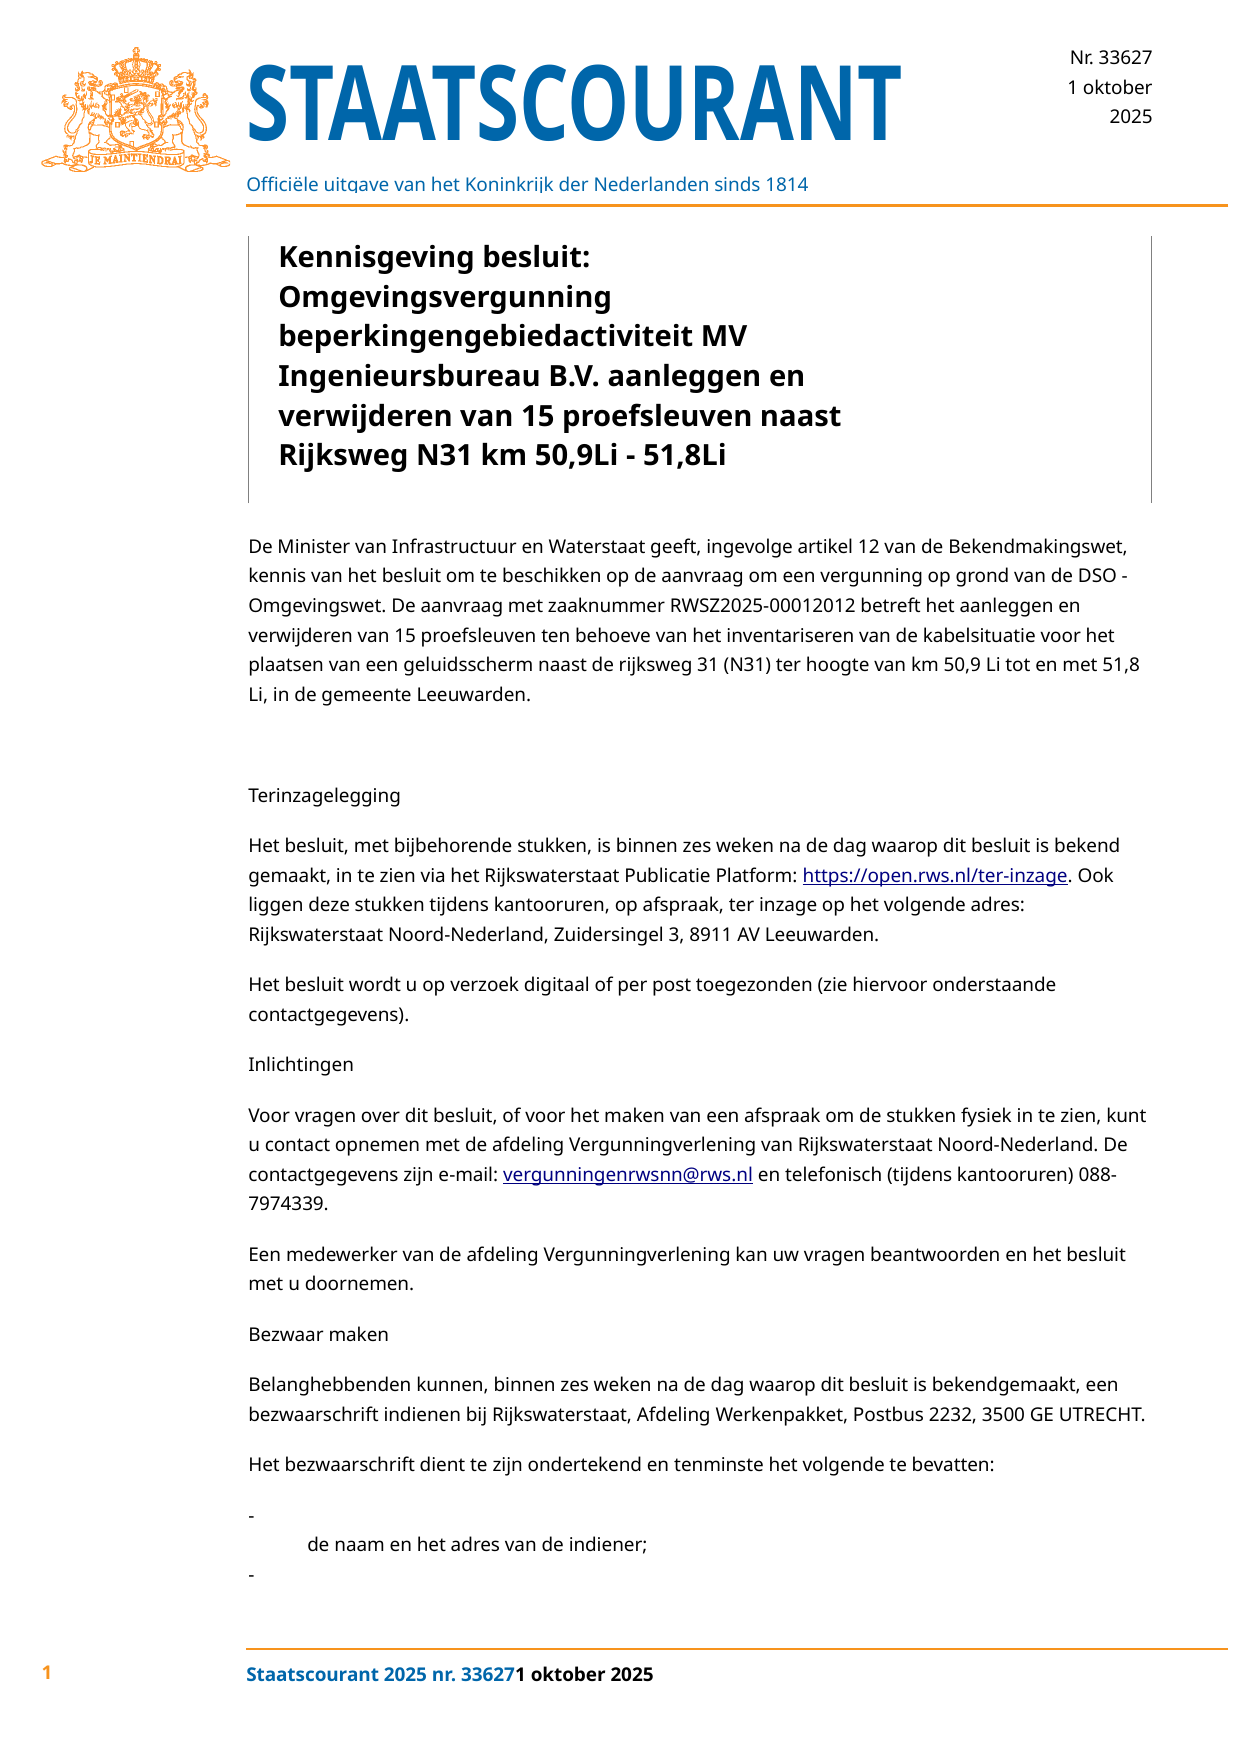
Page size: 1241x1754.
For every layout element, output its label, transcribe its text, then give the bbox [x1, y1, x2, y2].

list de naam en het adres van de indiener; [248, 1531, 1152, 1557]
text Een medewerker van de afdeling Vergunningverlening kan uw vragen beantwoorden en het besluit met u doornemen. [248, 1241, 1152, 1296]
table_header [850, 414, 1151, 503]
picture [41, 47, 231, 172]
text De Minister van Infrastructuur en Waterstaat geeft, ingevolge artikel 12 van de Bekendmakingswet, kennis van het besluit om te beschikken op de aanvraag om een vergunning op grond van de DSO - Omgevingswet. De aanvraag met zaaknummer RWSZ2025-00012012 betreft het aanleggen en verwijderen van 15 proefsleuven ten behoeve van het inventariseren van de kabelsituatie voor het plaatsen van een geluidsscherm naast de rijksweg 31 (N31) ter hoogte van km 50,9 Li tot en met 51,8 Li, in de gemeente Leeuwarden. [248, 533, 1152, 707]
text Bezwaar maken [248, 1321, 1152, 1347]
table_header [850, 236, 912, 413]
table_header [1090, 236, 1151, 413]
text Belanghebbenden kunnen, binnen zes weken na de dag waarop dit besluit is bekendgemaakt, een bezwaarschrift indienen bij Rijkswaterstaat, Afdeling Werkenpakket, Postbus 2232, 3500 GE UTRECHT. [248, 1371, 1152, 1427]
table_header Kennisgeving besluit: Omgevingsvergunning beperkingengebiedactiviteit MV Ingenieursbureau B.V. aanleggen en verwijderen van 15 proefsleuven naast Rijksweg N31 km 50,9Li - 51,8Li [249, 236, 850, 503]
picture [912, 236, 1090, 414]
text Het bezwaarschrift dient te zijn ondertekend en tenminste het volgende te bevatten: [248, 1451, 1152, 1477]
text Het besluit wordt u op verzoek digitaal of per post toegezonden (zie hiervoor onderstaande contactgegevens). [248, 971, 1152, 1027]
text Het besluit, met bijbehorende stukken, is binnen zes weken na de dag waarop dit besluit is bekend gemaakt, in te zien via het Rijkswaterstaat Publicatie Platform: https://open.rws.nl/ter-inzage. Ook liggen deze stukken tijdens kantooruren, op afspraak, ter inzage op het volgende adres: Rijkswaterstaat Noord-Nederland, Zuidersingel 3, 8911 AV Leeuwarden. [248, 832, 1152, 947]
text Voor vragen over dit besluit, of voor het maken van een afspraak om de stukken fysiek in te zien, kunt u contact opnemen met de afdeling Vergunningverlening van Rijkswaterstaat Noord-Nederland. De contactgegevens zijn e-mail: vergunningenrwsnn@rws.nl en telefonisch (tijdens kantooruren) 088-7974339. [248, 1102, 1152, 1216]
text Terinzagelegging [248, 782, 1152, 807]
text Inlichtingen [248, 1051, 1152, 1077]
